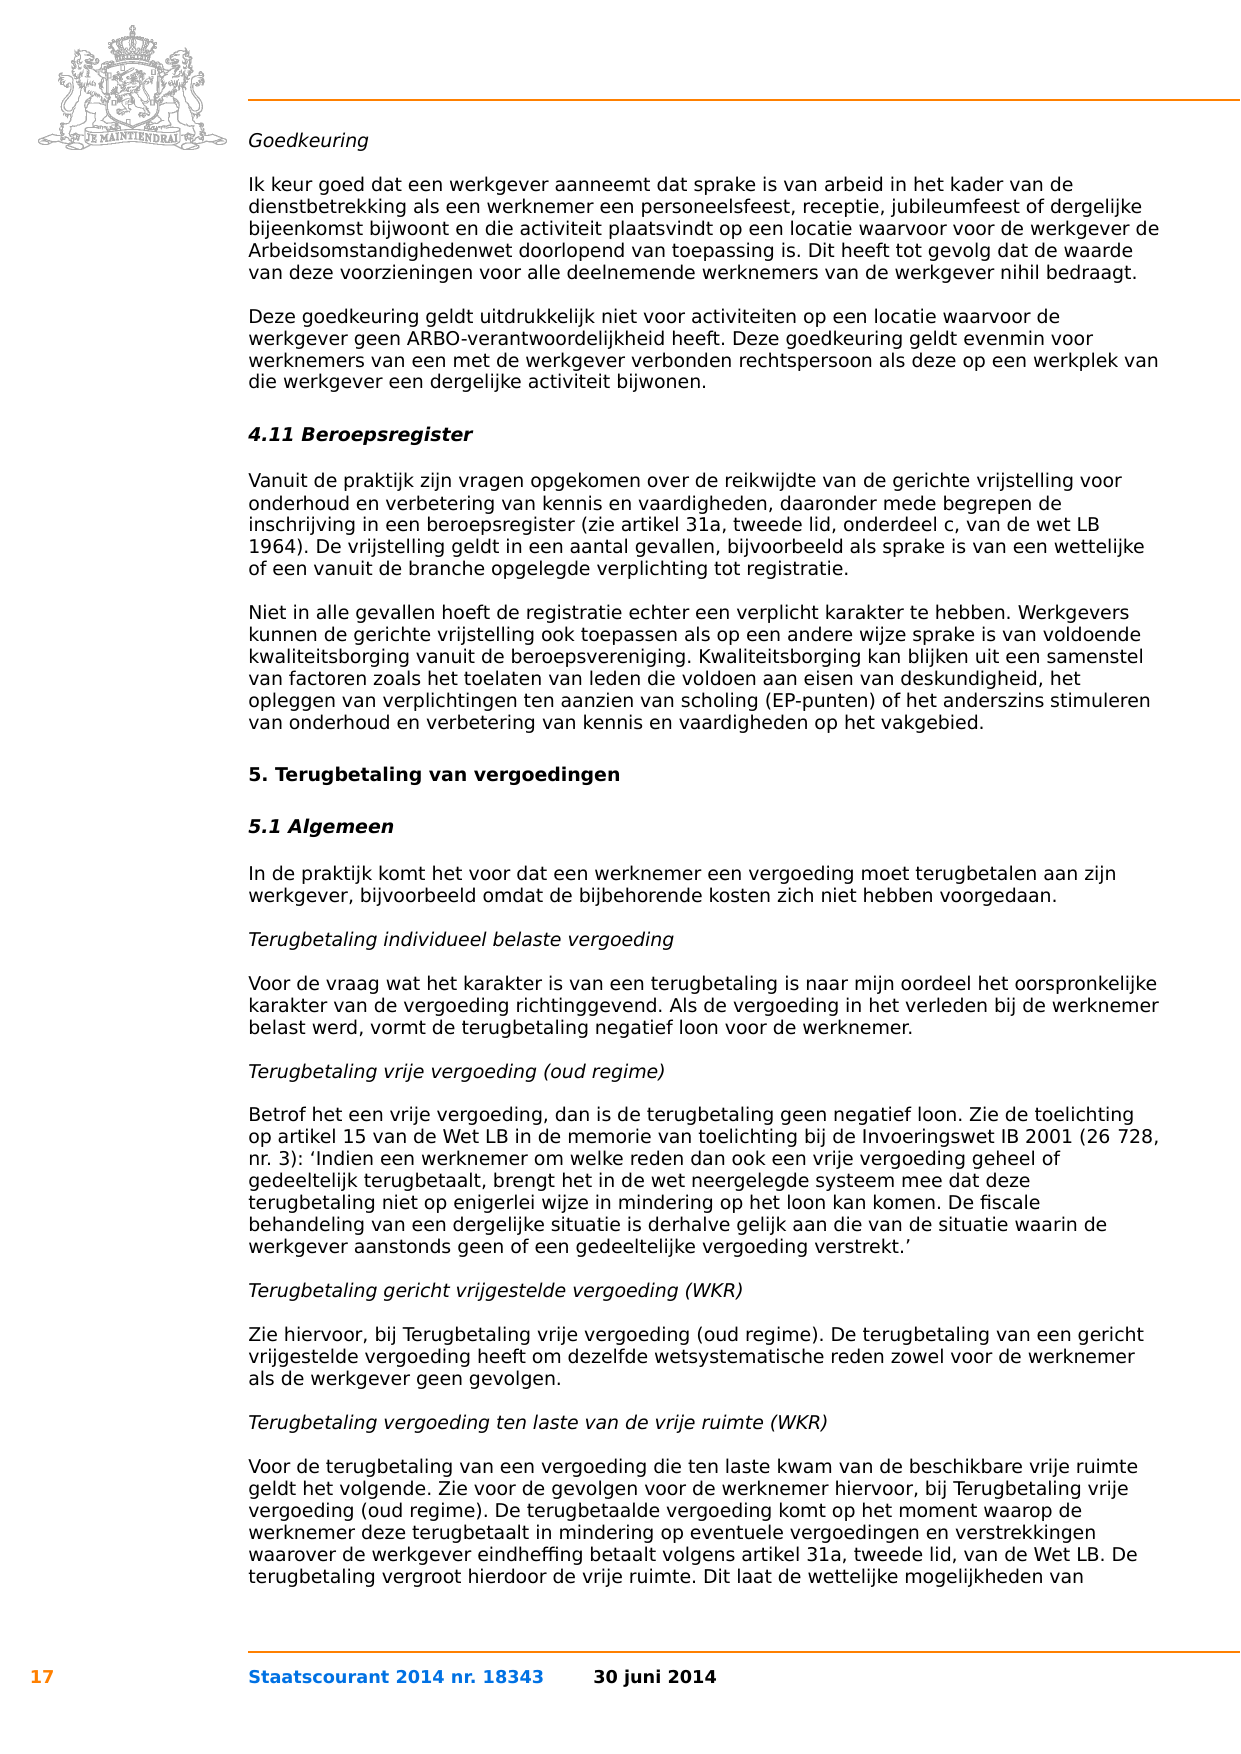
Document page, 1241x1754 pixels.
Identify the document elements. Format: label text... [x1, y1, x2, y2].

subtitle Goedkeuring [248, 130, 1163, 152]
text In de praktijk komt het voor dat een werknemer een vergoeding moet terugbetalen aan zijn werkgever, bijvoorbeeld omdat de bijbehorende kosten zich niet hebben voorgedaan. [248, 863, 1163, 907]
text Voor de vraag wat het karakter is van een terugbetaling is naar mijn oordeel het oorspronkelijke karakter van de vergoeding richtinggevend. Als de vergoeding in het verleden bij de werknemer belast werd, vormt de terugbetaling negatief loon voor de werknemer. [248, 973, 1163, 1039]
text Voor de terugbetaling van een vergoeding die ten laste kwam van de beschikbare vrije ruimte geldt het volgende. Zie voor de gevolgen voor de werknemer hiervoor, bij Terugbetaling vrije vergoeding (oud regime). De terugbetaalde vergoeding komt op het moment waarop de werknemer deze terugbetaalt in mindering op eventuele vergoedingen en verstrekkingen waarover de werkgever eindheffing betaalt volgens artikel 31a, tweede lid, van de Wet LB. De terugbetaling vergroot hierdoor de vrije ruimte. Dit laat de wettelijke mogelijkheden van [248, 1456, 1163, 1587]
subtitle 4.11 Beroepsregister [248, 423, 1163, 445]
text Terugbetaling vrije vergoeding (oud regime) [248, 1061, 1163, 1082]
text Betrof het een vrije vergoeding, dan is de terugbetaling geen negatief loon. Zie de toelichting op artikel 15 van de Wet LB in de memorie van toelichting bij de Invoeringswet IB 2001 (26 728, nr. 3): ‘Indien een werknemer om welke reden dan ook een vrije vergoeding geheel of gedeeltelijk terugbetaalt, brengt het in de wet neergelegde systeem mee dat deze terugbetaling niet op enigerlei wijze in mindering op het loon kan komen. De fiscale behandeling van een dergelijke situatie is derhalve gelijk aan die van de situatie waarin de werkgever aanstonds geen of een gedeeltelijke vergoeding verstrekt.’ [248, 1104, 1163, 1258]
text Deze goedkeuring geldt uitdrukkelijk niet voor activiteiten op een locatie waarvoor de werkgever geen ARBO-verantwoordelijkheid heeft. Deze goedkeuring geldt evenmin voor werknemers van een met de werkgever verbonden rechtspersoon als deze op een werkplek van die werkgever een dergelijke activiteit bijwonen. [248, 306, 1163, 393]
text Terugbetaling individueel belaste vergoeding [248, 929, 1163, 951]
text Terugbetaling gericht vrijgestelde vergoeding (WKR) [248, 1280, 1163, 1302]
text Ik keur goed dat een werkgever aanneemt dat sprake is van arbeid in het kader van de dienstbetrekking als een werknemer een personeelsfeest, receptie, jubileumfeest of dergelijke bijeenkomst bijwoont en die activiteit plaatsvindt op een locatie waarvoor voor de werkgever de Arbeidsomstandighedenwet doorlopend van toepassing is. Dit heeft tot gevolg dat de waarde van deze voorzieningen voor alle deelnemende werknemers van de werkgever nihil bedraagt. [248, 174, 1163, 284]
subtitle 5.1 Algemeen [248, 816, 1163, 838]
subtitle 5. Terugbetaling van vergoedingen [248, 764, 1163, 786]
text Niet in alle gevallen hoeft de registratie echter een verplicht karakter te hebben. Werkgevers kunnen de gerichte vrijstelling ook toepassen als op een andere wijze sprake is van voldoende kwaliteitsborging vanuit de beroepsvereniging. Kwaliteitsborging kan blijken uit een samenstel van factoren zoals het toelaten van leden die voldoen aan eisen van deskundigheid, het opleggen van verplichtingen ten aanzien van scholing (EP-punten) of het anderszins stimuleren van onderhoud en verbetering van kennis en vaardigheden op het vakgebied. [248, 602, 1163, 734]
text Terugbetaling vergoeding ten laste van de vrije ruimte (WKR) [248, 1412, 1163, 1434]
text Vanuit de praktijk zijn vragen opgekomen over de reikwijdte van de gerichte vrijstelling voor onderhoud en verbetering van kennis en vaardigheden, daaronder mede begrepen de inschrijving in een beroepsregister (zie artikel 31a, tweede lid, onderdeel c, van de wet LB 1964). De vrijstelling geldt in een aantal gevallen, bijvoorbeeld als sprake is van een wettelijke of een vanuit de branche opgelegde verplichting tot registratie. [248, 470, 1163, 580]
picture [38, 25, 227, 150]
text Zie hiervoor, bij Terugbetaling vrije vergoeding (oud regime). De terugbetaling van een gericht vrijgestelde vergoeding heeft om dezelfde wetsystematische reden zowel voor de werknemer als de werkgever geen gevolgen. [248, 1324, 1163, 1390]
